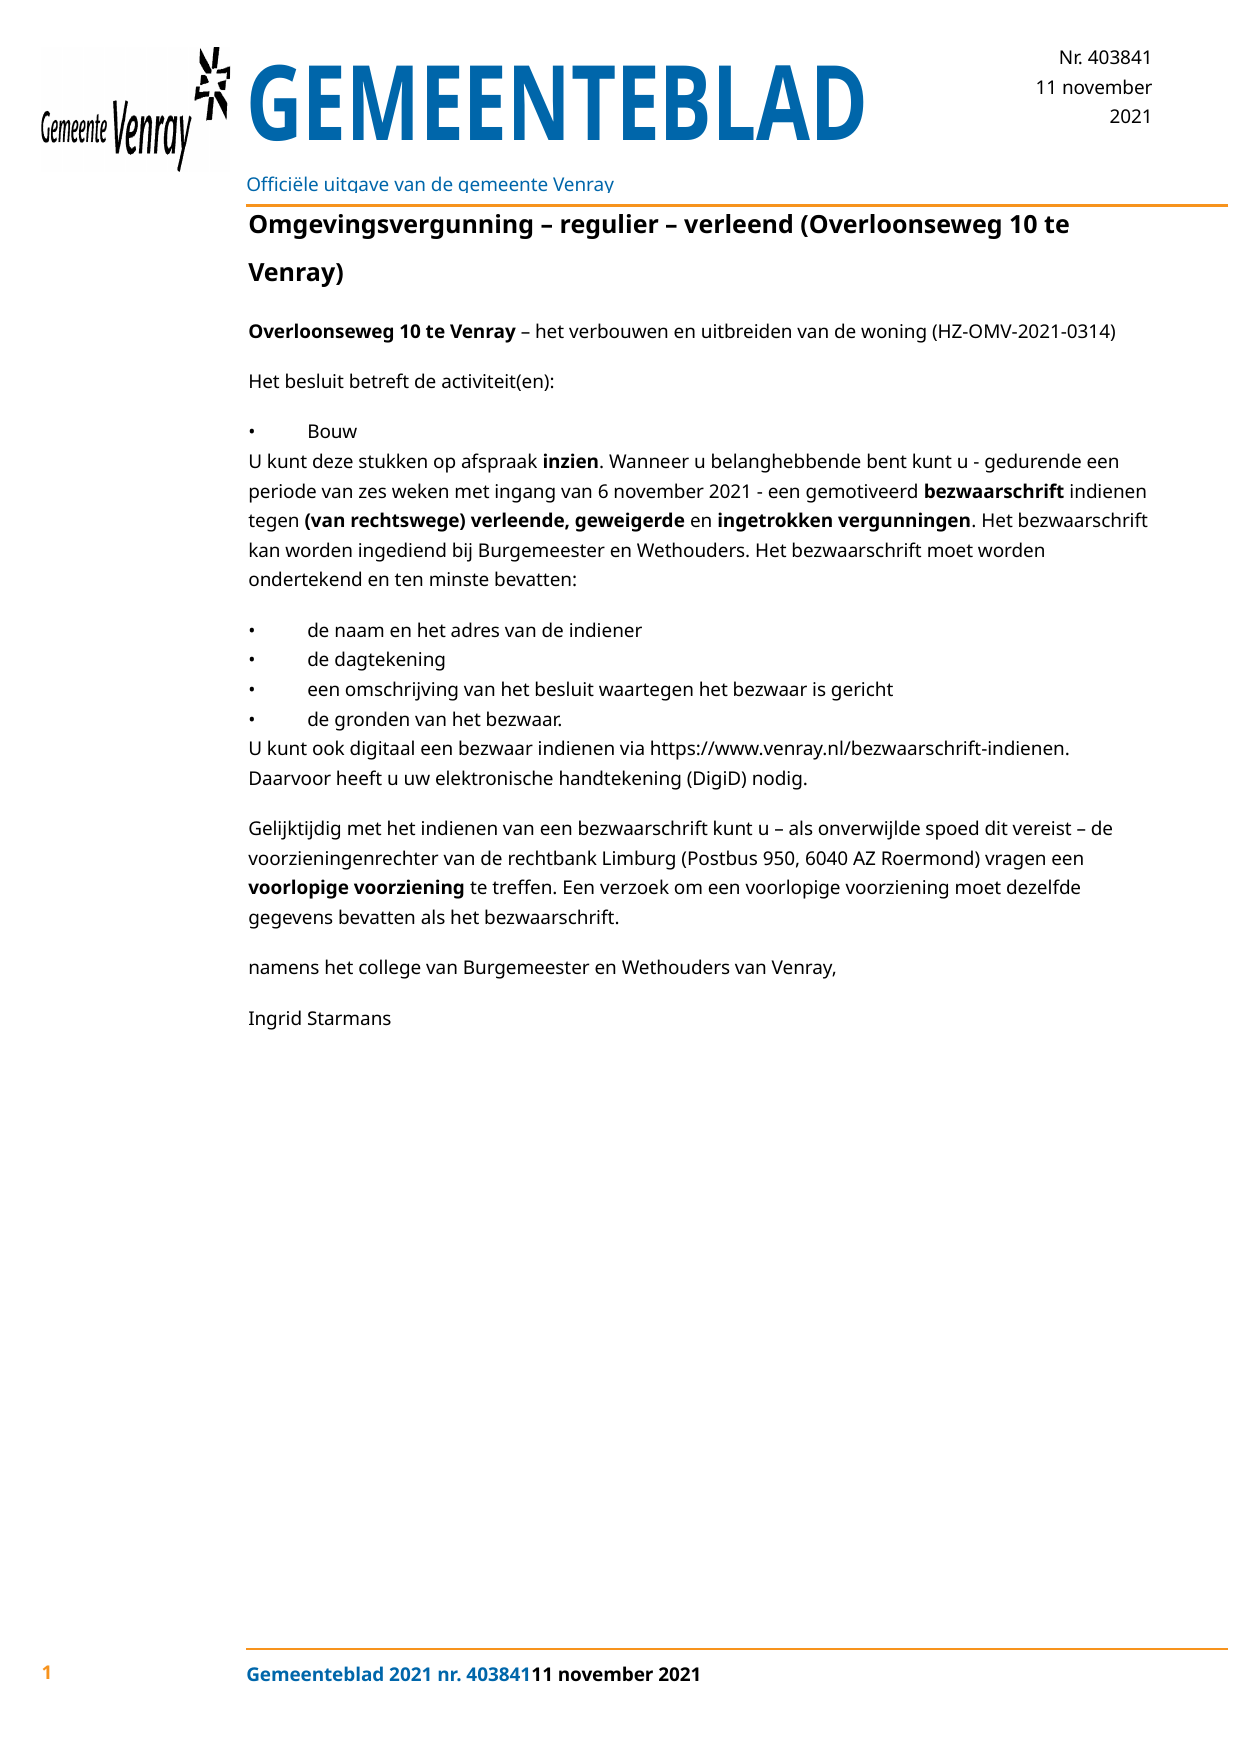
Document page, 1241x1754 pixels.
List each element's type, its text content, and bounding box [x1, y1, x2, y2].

text Het besluit betreft de activiteit(en): [248, 368, 1152, 394]
list een omschrijving van het besluit waartegen het bezwaar is gericht [248, 676, 1152, 702]
list de gronden van het bezwaar. [248, 706, 1152, 732]
text Ingrid Starmans [248, 1005, 1152, 1031]
list Bouw [248, 419, 1152, 444]
text U kunt deze stukken op afspraak inzien. Wanneer u belanghebbende bent kunt u - gedurende een periode van zes weken met ingang van 6 november 2021 - een gemotiveerd bezwaarschrift indienen tegen (van rechtswege) verleende, geweigerde en ingetrokken vergunningen. Het bezwaarschrift kan worden ingediend bij Burgemeester en Wethouders. Het bezwaarschrift moet worden ondertekend en ten minste bevatten: [248, 448, 1152, 592]
text Overloonseweg 10 te Venray – het verbouwen en uitbreiden van de woning (HZ-OMV-2021-0314) [248, 318, 1152, 344]
text Gelijktijdig met het indienen van een bezwaarschrift kunt u – als onverwijlde spoed dit vereist – de voorzieningenrechter van de rechtbank Limburg (Postbus 950, 6040 AZ Roermond) vragen een voorlopige voorziening te treffen. Een verzoek om een voorlopige voorziening moet dezelfde gegevens bevatten als het bezwaarschrift. [248, 815, 1152, 930]
text namens het college van Burgemeester en Wethouders van Venray, [248, 954, 1152, 980]
text Omgevingsvergunning – regulier – verleend (Overloonseweg 10 te Venray) [248, 207, 1152, 288]
picture [41, 47, 231, 172]
list de dagtekening [248, 647, 1152, 672]
text U kunt ook digitaal een bezwaar indienen via https://www.venray.nl/bezwaarschrift-indienen. Daarvoor heeft u uw elektronische handtekening (DigiD) nodig. [248, 735, 1152, 791]
list de naam en het adres van de indiener [248, 617, 1152, 643]
